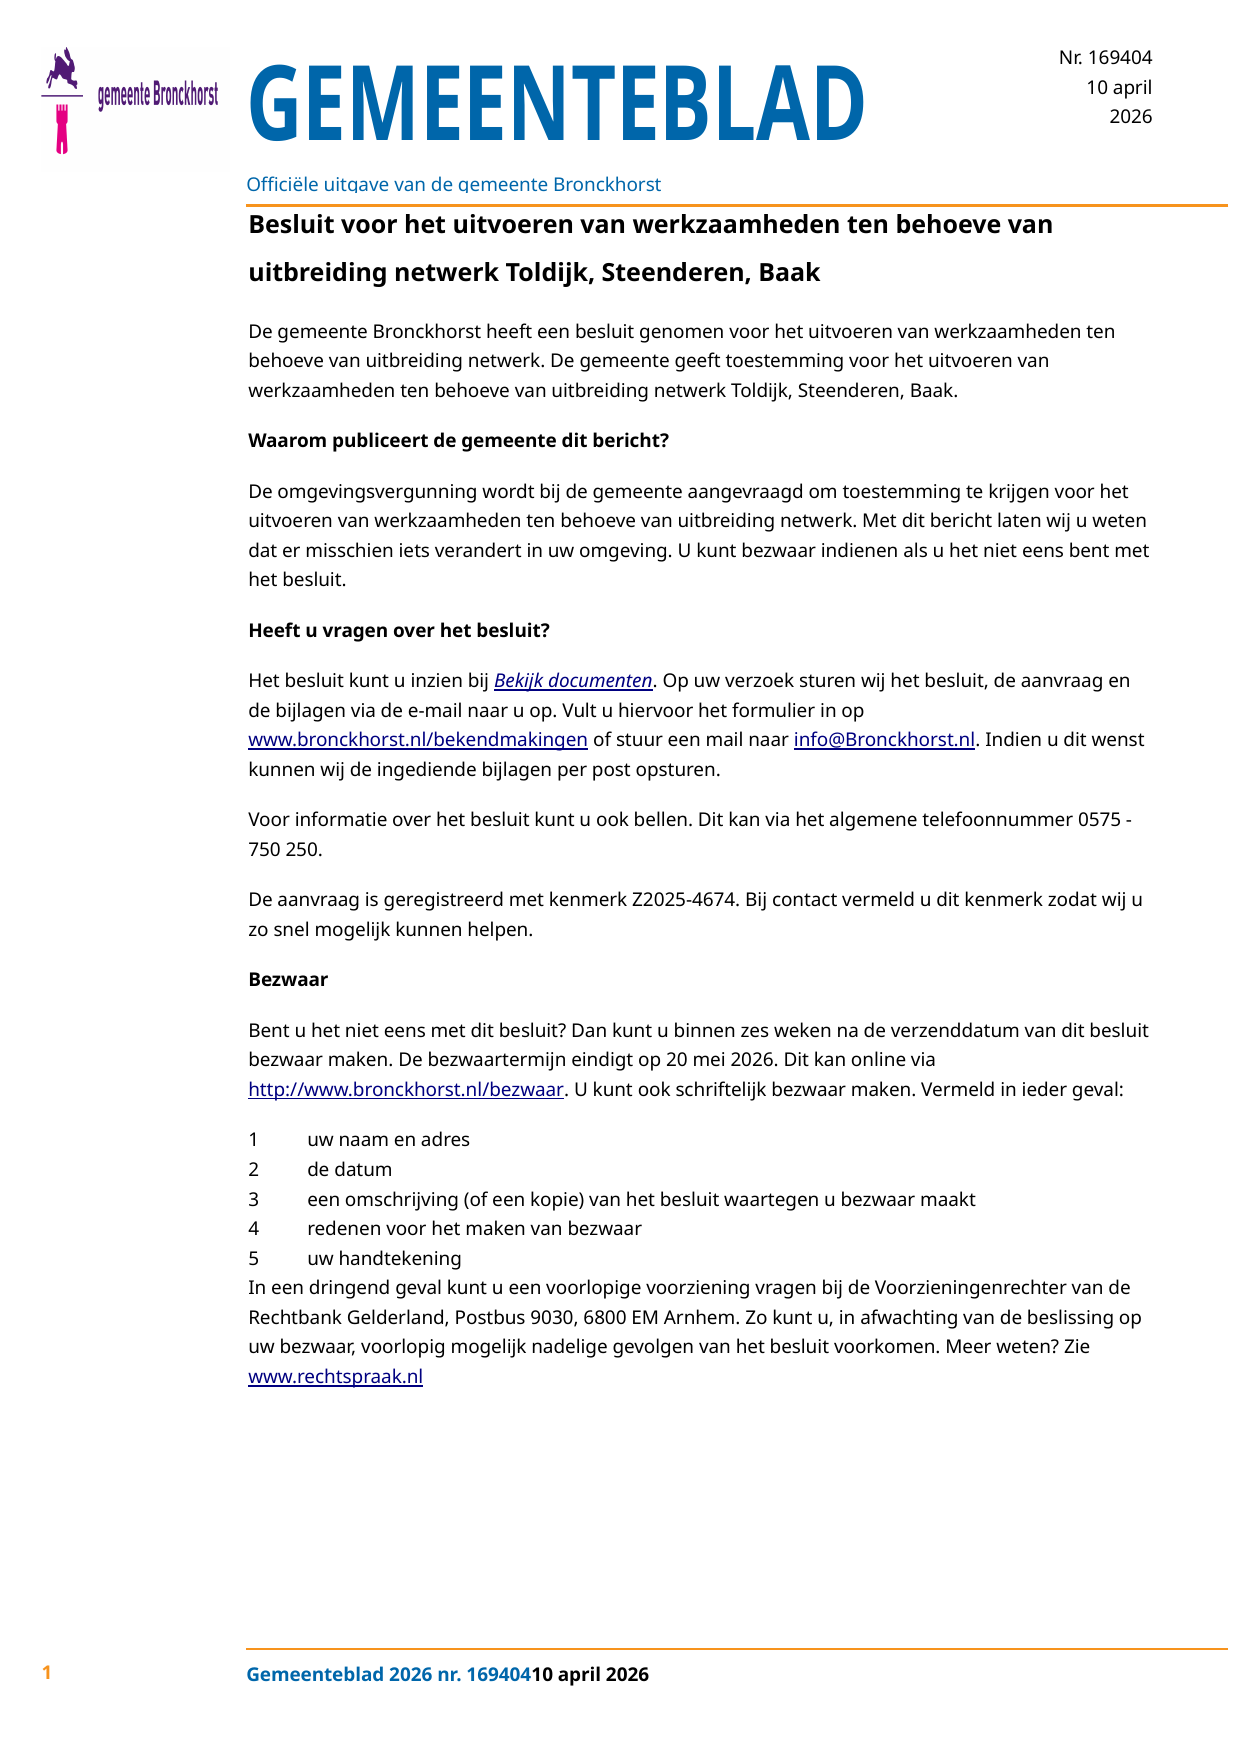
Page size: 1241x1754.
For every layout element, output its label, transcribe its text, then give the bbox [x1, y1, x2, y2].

text In een dringend geval kunt u een voorlopige voorziening vragen bij de Voorzieningenrechter van de Rechtbank Gelderland, Postbus 9030, 6800 EM Arnhem. Zo kunt u, in afwachting van de beslissing op uw bezwaar, voorlopig mogelijk nadelige gevolgen van het besluit voorkomen. Meer weten? Zie www.rechtspraak.nl [248, 1274, 1152, 1389]
list uw naam en adres [248, 1127, 1152, 1152]
text Bent u het niet eens met dit besluit? Dan kunt u binnen zes weken na de verzenddatum van dit besluit bezwaar maken. De bezwaartermijn eindigt op 20 mei 2026. Dit kan online via http://www.bronckhorst.nl/bezwaar. U kunt ook schriftelijk bezwaar maken. Vermeld in ieder geval: [248, 1017, 1152, 1102]
picture [41, 47, 231, 172]
list redenen voor het maken van bezwaar [248, 1215, 1152, 1241]
text Waarom publiceert de gemeente dit bericht? [248, 427, 1152, 453]
text Besluit voor het uitvoeren van werkzaamheden ten behoeve van uitbreiding netwerk Toldijk, Steenderen, Baak [248, 207, 1152, 288]
list de datum [248, 1156, 1152, 1182]
text Bezwaar [248, 967, 1152, 992]
text De omgevingsvergunning wordt bij de gemeente aangevraagd om toestemming te krijgen voor het uitvoeren van werkzaamheden ten behoeve van uitbreiding netwerk. Met dit bericht laten wij u weten dat er misschien iets verandert in uw omgeving. U kunt bezwaar indienen als u het niet eens bent met het besluit. [248, 478, 1152, 592]
list uw handtekening [248, 1245, 1152, 1271]
text Voor informatie over het besluit kunt u ook bellen. Dit kan via het algemene telefoonnummer 0575 - 750 250. [248, 807, 1152, 862]
text Het besluit kunt u inzien bij Bekijk documenten. Op uw verzoek sturen wij het besluit, de aanvraag en de bijlagen via de e-mail naar u op. Vult u hiervoor het formulier in op www.bronckhorst.nl/bekendmakingen of stuur een mail naar info@Bronckhorst.nl. Indien u dit wenst kunnen wij de ingediende bijlagen per post opsturen. [248, 667, 1152, 782]
text De gemeente Bronckhorst heeft een besluit genomen voor het uitvoeren van werkzaamheden ten behoeve van uitbreiding netwerk. De gemeente geeft toestemming voor het uitvoeren van werkzaamheden ten behoeve van uitbreiding netwerk Toldijk, Steenderen, Baak. [248, 318, 1152, 403]
text Heeft u vragen over het besluit? [248, 617, 1152, 643]
list een omschrijving (of een kopie) van het besluit waartegen u bezwaar maakt [248, 1186, 1152, 1212]
text De aanvraag is geregistreerd met kenmerk Z2025-4674. Bij contact vermeld u dit kenmerk zodat wij u zo snel mogelijk kunnen helpen. [248, 887, 1152, 942]
